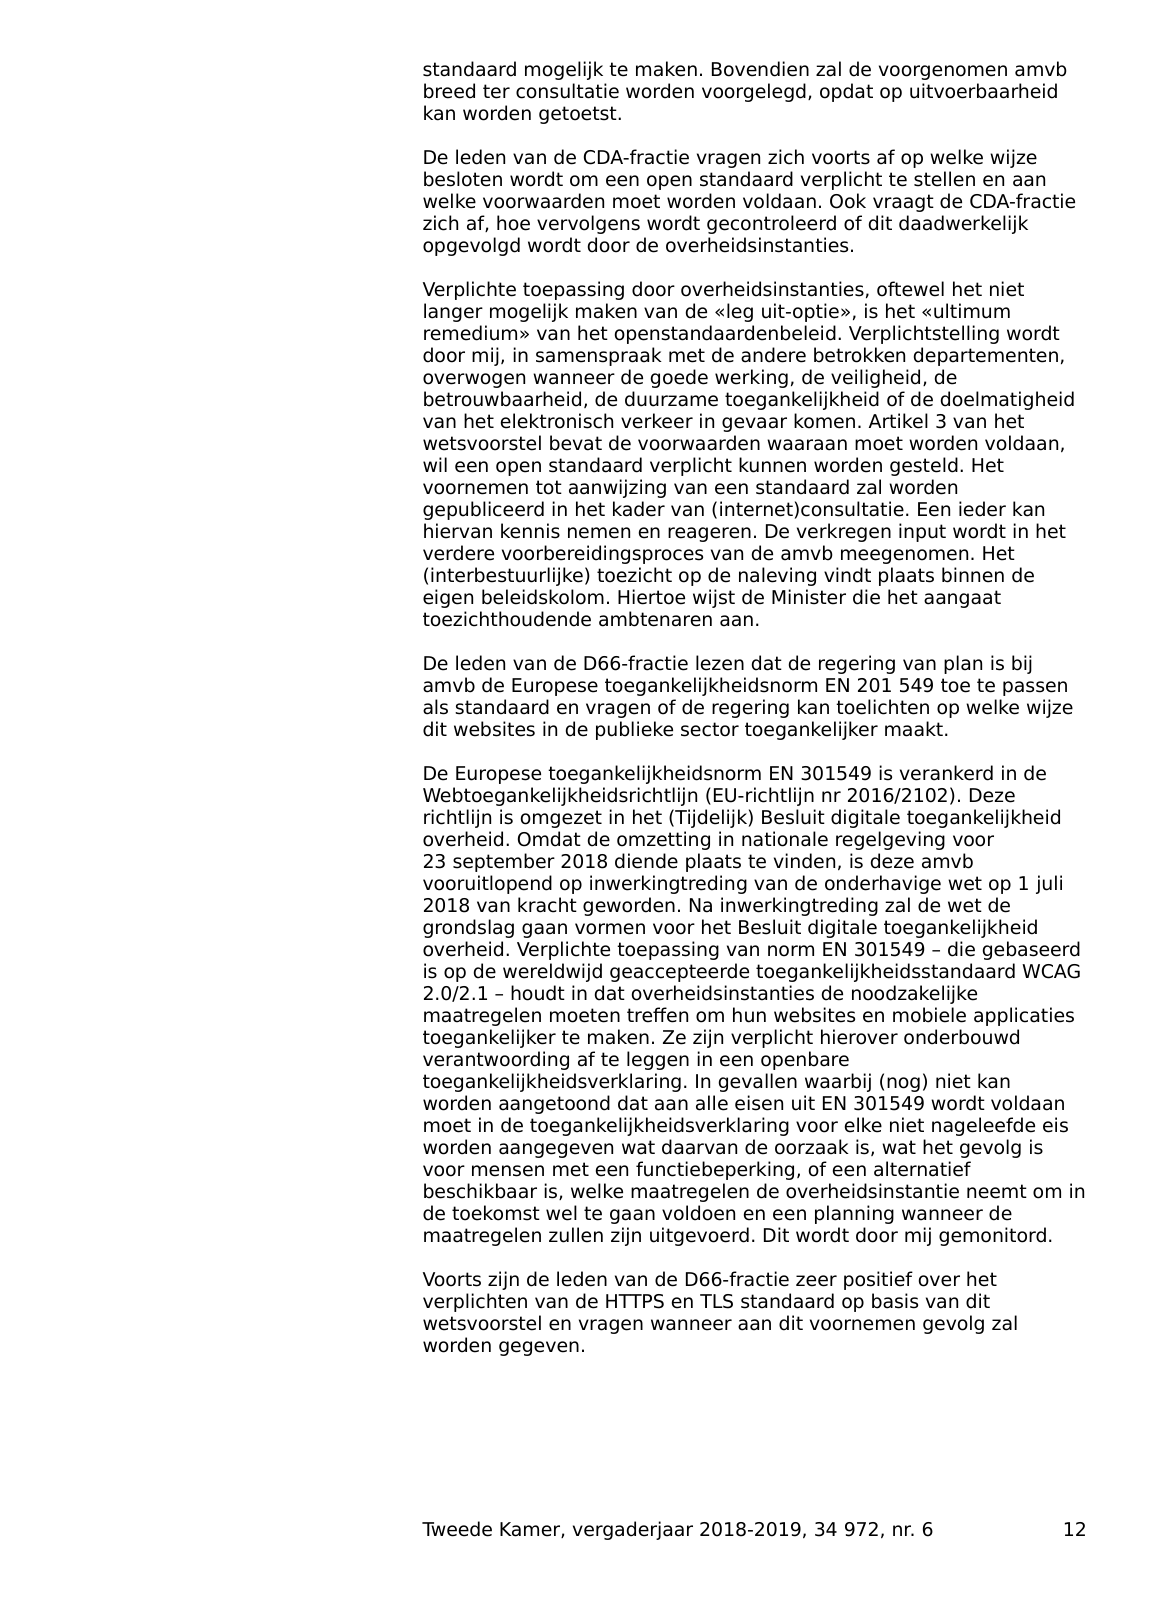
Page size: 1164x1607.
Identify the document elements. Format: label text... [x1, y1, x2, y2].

text De Europese toegankelijkheidsnorm EN 301549 is verankerd in de Webtoegankelijkheidsrichtlijn (EU-richtlijn nr 2016/2102). Deze richtlijn is omgezet in het (Tijdelijk) Besluit digitale toegankelijkheid overheid. Omdat de omzetting in nationale regelgeving voor 23 september 2018 diende plaats te vinden, is deze amvb vooruitlopend op inwerkingtreding van de onderhavige wet op 1 juli 2018 van kracht geworden. Na inwerkingtreding zal de wet de grondslag gaan vormen voor het Besluit digitale toegankelijkheid overheid. Verplichte toepassing van norm EN 301549 – die gebaseerd is op de wereldwijd geaccepteerde toegankelijkheidsstandaard WCAG 2.0/2.1 – houdt in dat overheidsinstanties de noodzakelijke maatregelen moeten treffen om hun websites en mobiele applicaties toegankelijker te maken. Ze zijn verplicht hierover onderbouwd verantwoording af te leggen in een openbare toegankelijkheidsverklaring. In gevallen waarbij (nog) niet kan worden aangetoond dat aan alle eisen uit EN 301549 wordt voldaan moet in de toegankelijkheidsverklaring voor elke niet nageleefde eis worden aangegeven wat daarvan de oorzaak is, wat het gevolg is voor mensen met een functiebeperking, of een alternatief beschikbaar is, welke maatregelen de overheidsinstantie neemt om in de toekomst wel te gaan voldoen en een planning wanneer de maatregelen zullen zijn uitgevoerd. Dit wordt door mij gemonitord. [422, 763, 1087, 1247]
text De leden van de D66-fractie lezen dat de regering van plan is bij amvb de Europese toegankelijkheidsnorm EN 201 549 toe te passen als standaard en vragen of de regering kan toelichten op welke wijze dit websites in de publieke sector toegankelijker maakt. [422, 653, 1087, 741]
text Verplichte toepassing door overheidsinstanties, oftewel het niet langer mogelijk maken van de «leg uit-optie», is het «ultimum remedium» van het openstandaardenbeleid. Verplichtstelling wordt door mij, in samenspraak met de andere betrokken departementen, overwogen wanneer de goede werking, de veiligheid, de betrouwbaarheid, de duurzame toegankelijkheid of de doelmatigheid van het elektronisch verkeer in gevaar komen. Artikel 3 van het wetsvoorstel bevat de voorwaarden waaraan moet worden voldaan, wil een open standaard verplicht kunnen worden gesteld. Het voornemen tot aanwijzing van een standaard zal worden gepubliceerd in het kader van (internet)consultatie. Een ieder kan hiervan kennis nemen en reageren. De verkregen input wordt in het verdere voorbereidingsproces van de amvb meegenomen. Het (interbestuurlijke) toezicht op de naleving vindt plaats binnen de eigen beleidskolom. Hiertoe wijst de Minister die het aangaat toezichthoudende ambtenaren aan. [422, 279, 1087, 631]
text Voorts zijn de leden van de D66-fractie zeer positief over het verplichten van de HTTPS en TLS standaard op basis van dit wetsvoorstel en vragen wanneer aan dit voornemen gevolg zal worden gegeven. [422, 1269, 1087, 1357]
text De leden van de CDA-fractie vragen zich voorts af op welke wijze besloten wordt om een open standaard verplicht te stellen en aan welke voorwaarden moet worden voldaan. Ook vraagt de CDA-fractie zich af, hoe vervolgens wordt gecontroleerd of dit daadwerkelijk opgevolgd wordt door de overheidsinstanties. [422, 147, 1087, 257]
text standaard mogelijk te maken. Bovendien zal de voorgenomen amvb breed ter consultatie worden voorgelegd, opdat op uitvoerbaarheid kan worden getoetst. [422, 59, 1087, 125]
